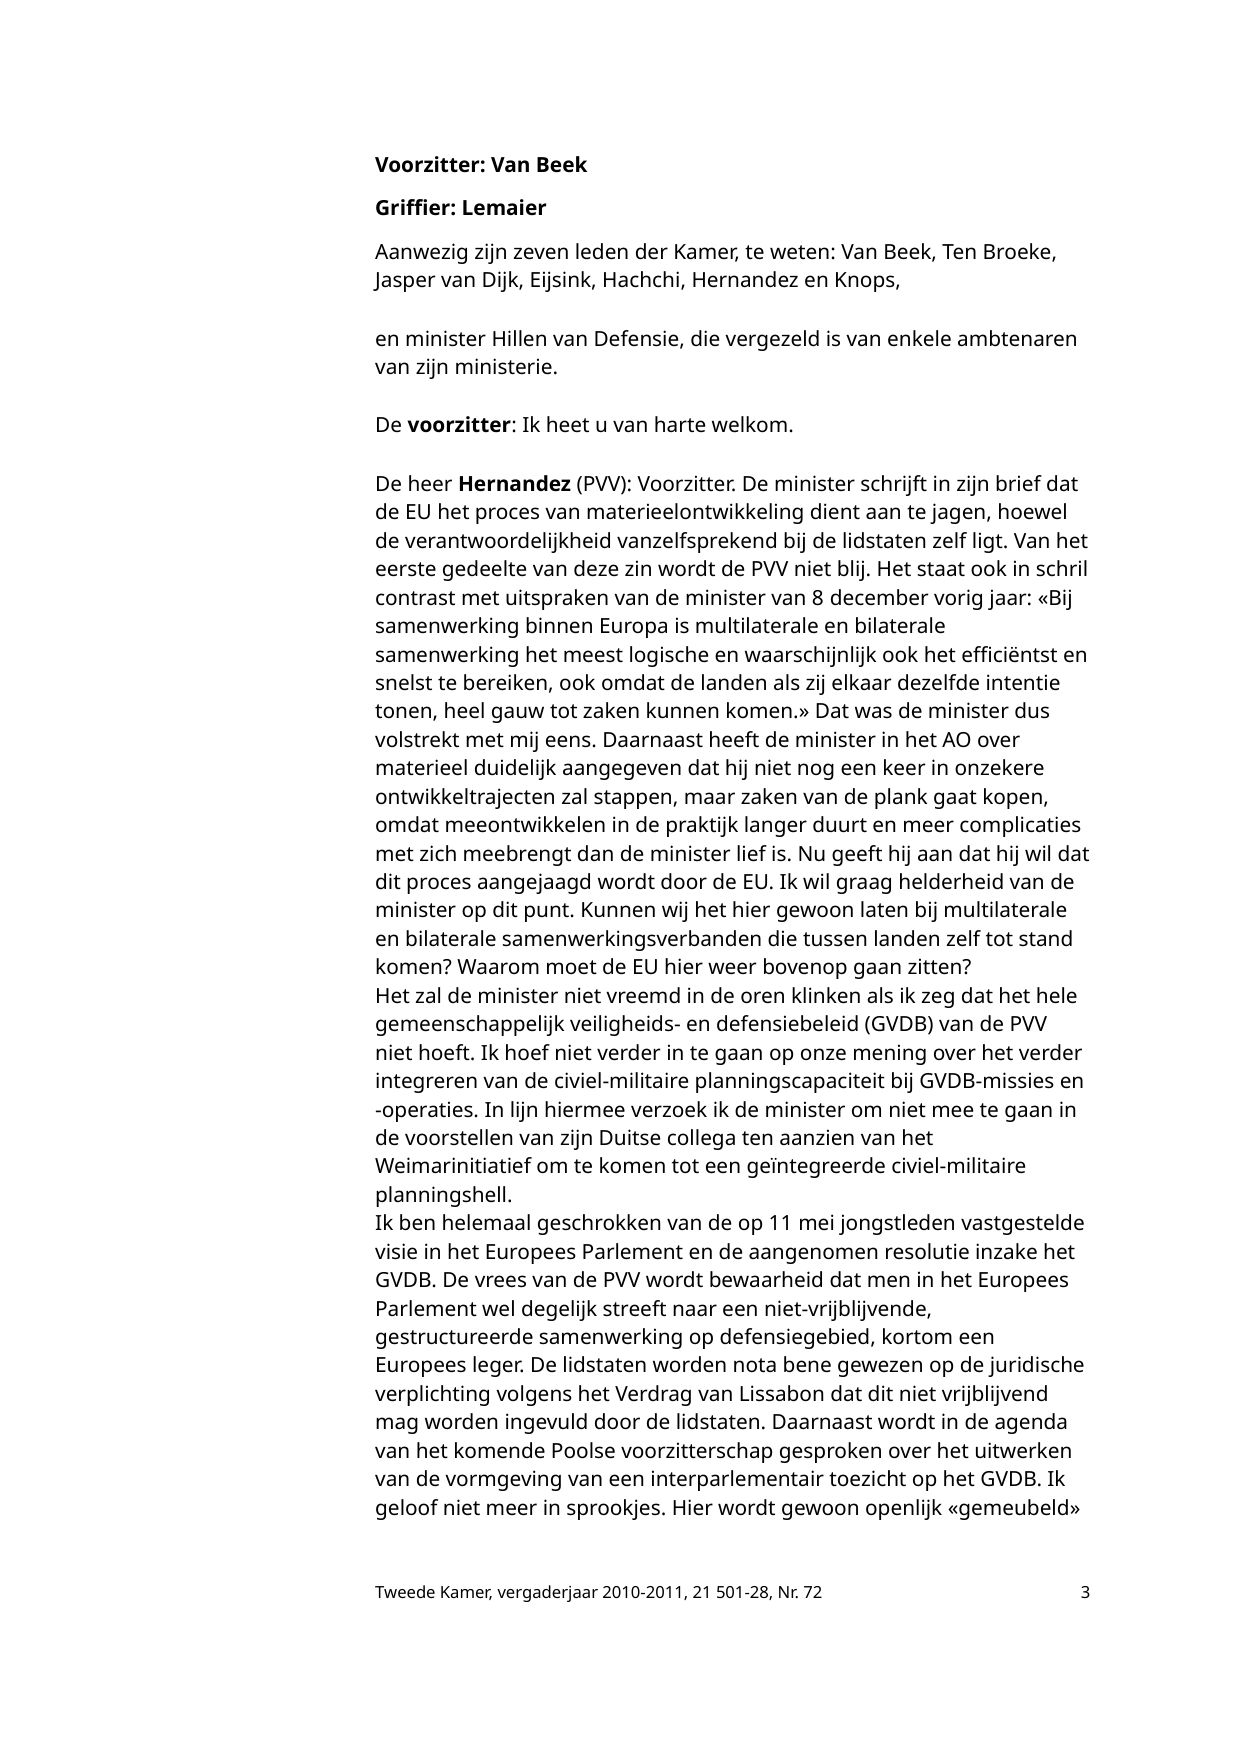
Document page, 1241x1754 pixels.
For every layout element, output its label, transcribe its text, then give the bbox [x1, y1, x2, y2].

text en minister Hillen van Defensie, die vergezeld is van enkele ambtenaren van zijn ministerie. [375, 324, 1090, 381]
text Voorzitter: Van Beek [375, 150, 1090, 178]
text Griffier: Lemaier [375, 193, 1090, 222]
text De heer Hernandez (PVV): Voorzitter. De minister schrijft in zijn brief dat de EU het proces van materieelontwikkeling dient aan te jagen, hoewel de verantwoordelijkheid vanzelfsprekend bij de lidstaten zelf ligt. Van het eerste gedeelte van deze zin wordt de PVV niet blij. Het staat ook in schril contrast met uitspraken van de minister van 8 december vorig jaar: «Bij samenwerking binnen Europa is multilaterale en bilaterale samenwerking het meest logische en waarschijnlijk ook het efficiëntst en snelst te bereiken, ook omdat de landen als zij elkaar dezelfde intentie tonen, heel gauw tot zaken kunnen komen.» Dat was de minister dus volstrekt met mij eens. Daarnaast heeft de minister in het AO over materieel duidelijk aangegeven dat hij niet nog een keer in onzekere ontwikkeltrajecten zal stappen, maar zaken van de plank gaat kopen, omdat meeontwikkelen in de praktijk langer duurt en meer complicaties met zich meebrengt dan de minister lief is. Nu geeft hij aan dat hij wil dat dit proces aangejaagd wordt door de EU. Ik wil graag helderheid van de minister op dit punt. Kunnen wij het hier gewoon laten bij multilaterale en bilaterale samenwerkingsverbanden die tussen landen zelf tot stand komen? Waarom moet de EU hier weer bovenop gaan zitten? [375, 469, 1090, 981]
text Aanwezig zijn zeven leden der Kamer, te weten: Van Beek, Ten Broeke, Jasper van Dijk, Eijsink, Hachchi, Hernandez en Knops, [375, 237, 1090, 294]
text Ik ben helemaal geschrokken van de op 11 mei jongstleden vastgestelde visie in het Europees Parlement en de aangenomen resolutie inzake het GVDB. De vrees van de PVV wordt bewaarheid dat men in het Europees Parlement wel degelijk streeft naar een niet-vrijblijvende, gestructureerde samenwerking op defensiegebied, kortom een Europees leger. De lidstaten worden nota bene gewezen op de juridische verplichting volgens het Verdrag van Lissabon dat dit niet vrijblijvend mag worden ingevuld door de lidstaten. Daarnaast wordt in de agenda van het komende Poolse voorzitterschap gesproken over het uitwerken van de vormgeving van een interparlementair toezicht op het GVDB. Ik geloof niet meer in sprookjes. Hier wordt gewoon openlijk «gemeubeld» [375, 1208, 1090, 1521]
text De voorzitter: Ik heet u van harte welkom. [375, 411, 1090, 439]
text Het zal de minister niet vreemd in de oren klinken als ik zeg dat het hele gemeenschappelijk veiligheids- en defensiebeleid (GVDB) van de PVV niet hoeft. Ik hoef niet verder in te gaan op onze mening over het verder integreren van de civiel-militaire planningscapaciteit bij GVDB-missies en -operaties. In lijn hiermee verzoek ik de minister om niet mee te gaan in de voorstellen van zijn Duitse collega ten aanzien van het Weimarinitiatief om te komen tot een geïntegreerde civiel-militaire planningshell. [375, 981, 1090, 1208]
